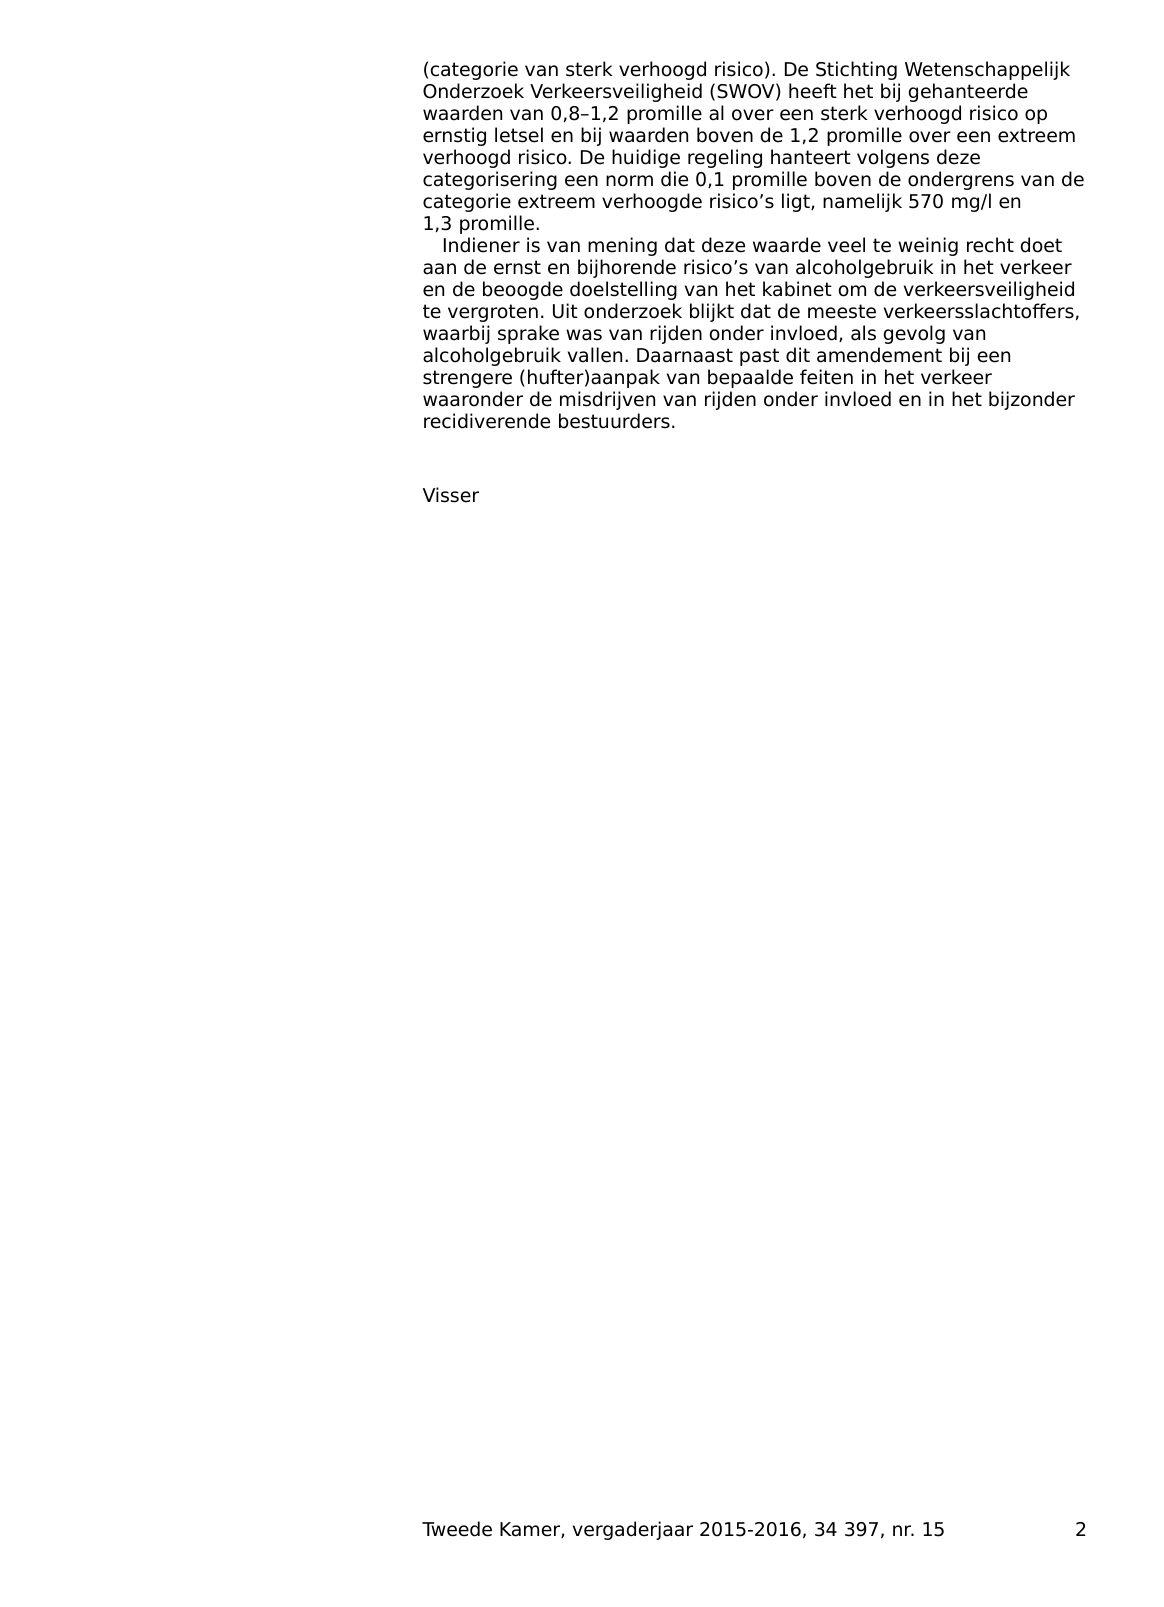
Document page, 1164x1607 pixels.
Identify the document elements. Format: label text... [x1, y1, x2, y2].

text (categorie van sterk verhoogd risico). De Stichting Wetenschappelijk Onderzoek Verkeersveiligheid (SWOV) heeft het bij gehanteerde waarden van 0,8–1,2 promille al over een sterk verhoogd risico op ernstig letsel en bij waarden boven de 1,2 promille over een extreem verhoogd risico. De huidige regeling hanteert volgens deze categorisering een norm die 0,1 promille boven de ondergrens van de categorie extreem verhoogde risico’s ligt, namelijk 570 mg/l en 1,3 promille. [422, 59, 1087, 235]
text Visser [422, 463, 1087, 507]
text Indiener is van mening dat deze waarde veel te weinig recht doet aan de ernst en bijhorende risico’s van alcoholgebruik in het verkeer en de beoogde doelstelling van het kabinet om de verkeersveiligheid te vergroten. Uit onderzoek blijkt dat de meeste verkeersslachtoffers, waarbij sprake was van rijden onder invloed, als gevolg van alcoholgebruik vallen. Daarnaast past dit amendement bij een strengere (hufter)aanpak van bepaalde feiten in het verkeer waaronder de misdrijven van rijden onder invloed en in het bijzonder recidiverende bestuurders. [422, 235, 1087, 433]
